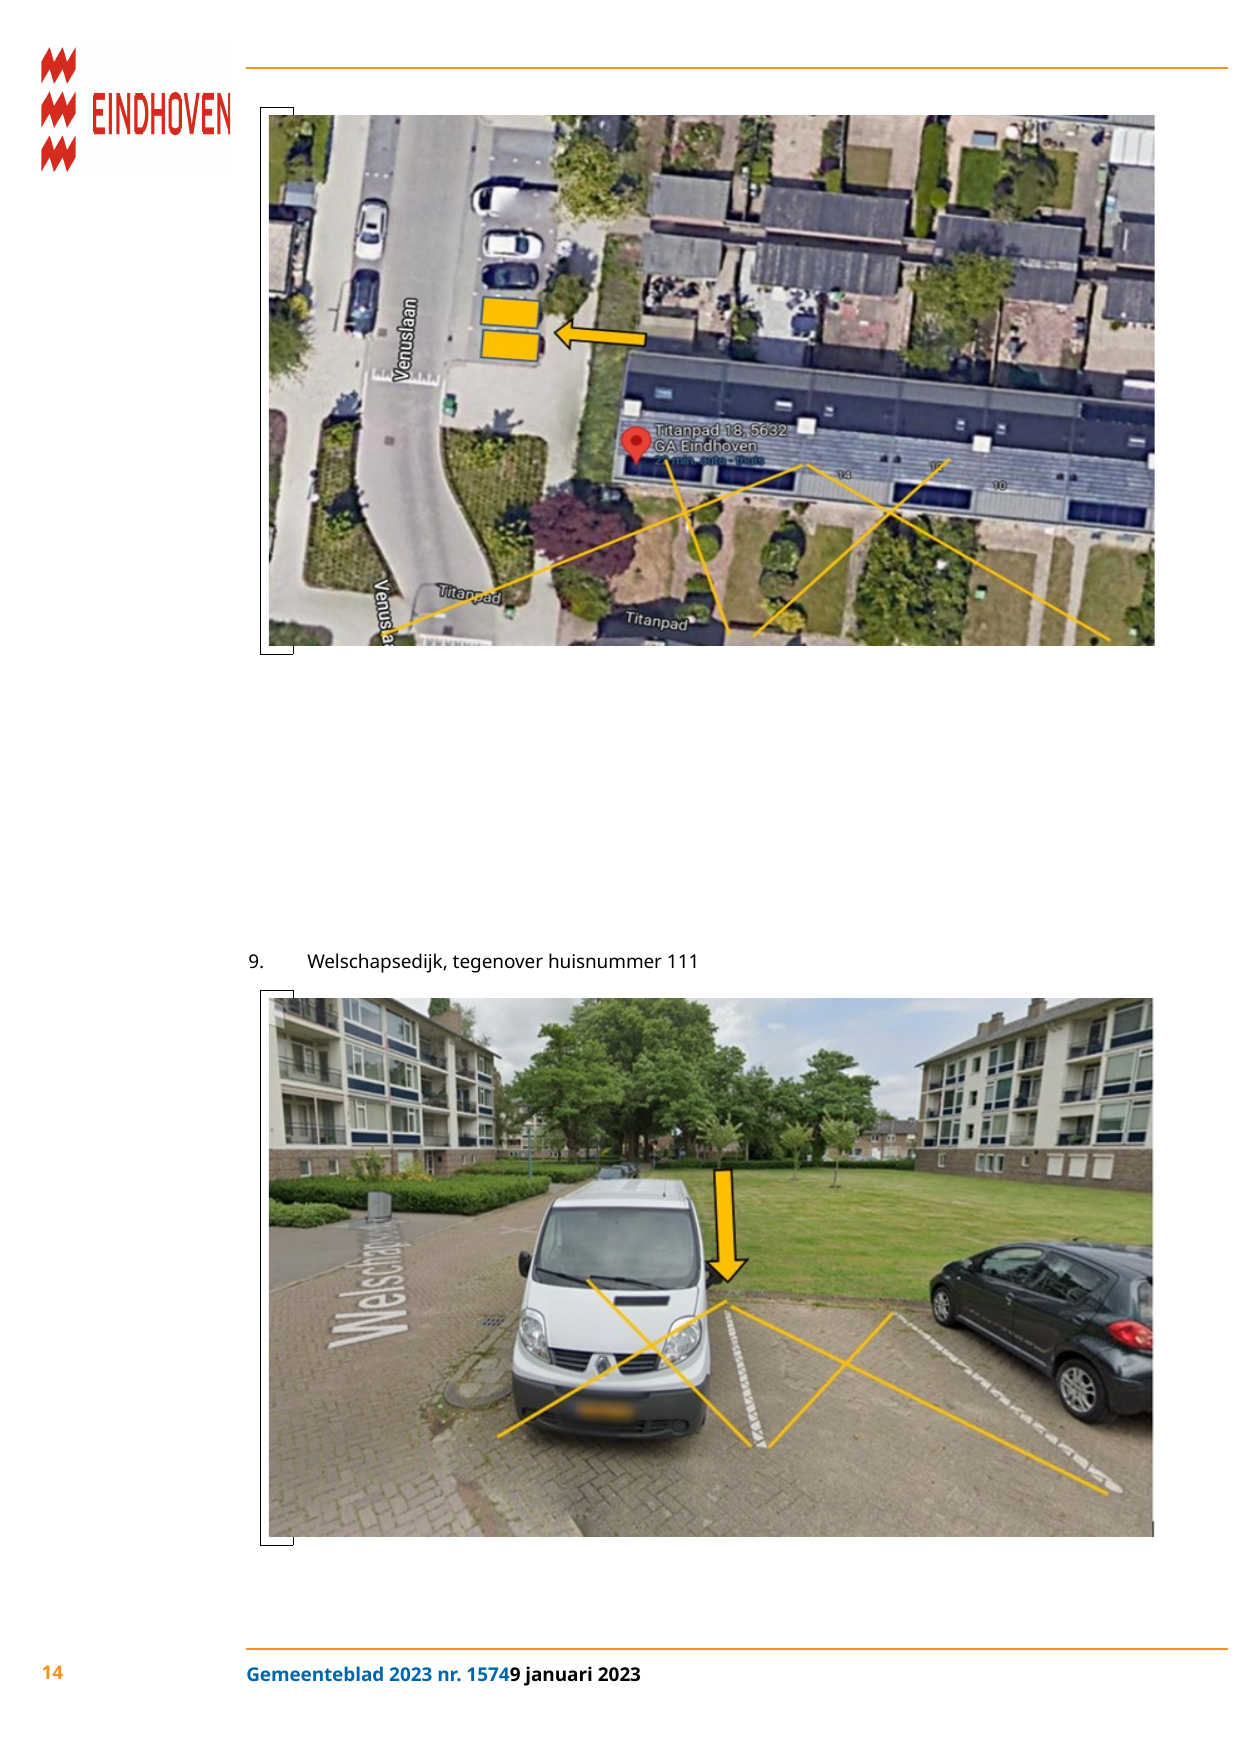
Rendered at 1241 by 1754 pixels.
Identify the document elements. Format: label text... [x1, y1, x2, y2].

picture [41, 47, 231, 172]
picture [268, 115, 1155, 646]
list Welschapsedijk, tegenover huisnummer 111 [248, 948, 1152, 974]
picture [268, 998, 1155, 1537]
